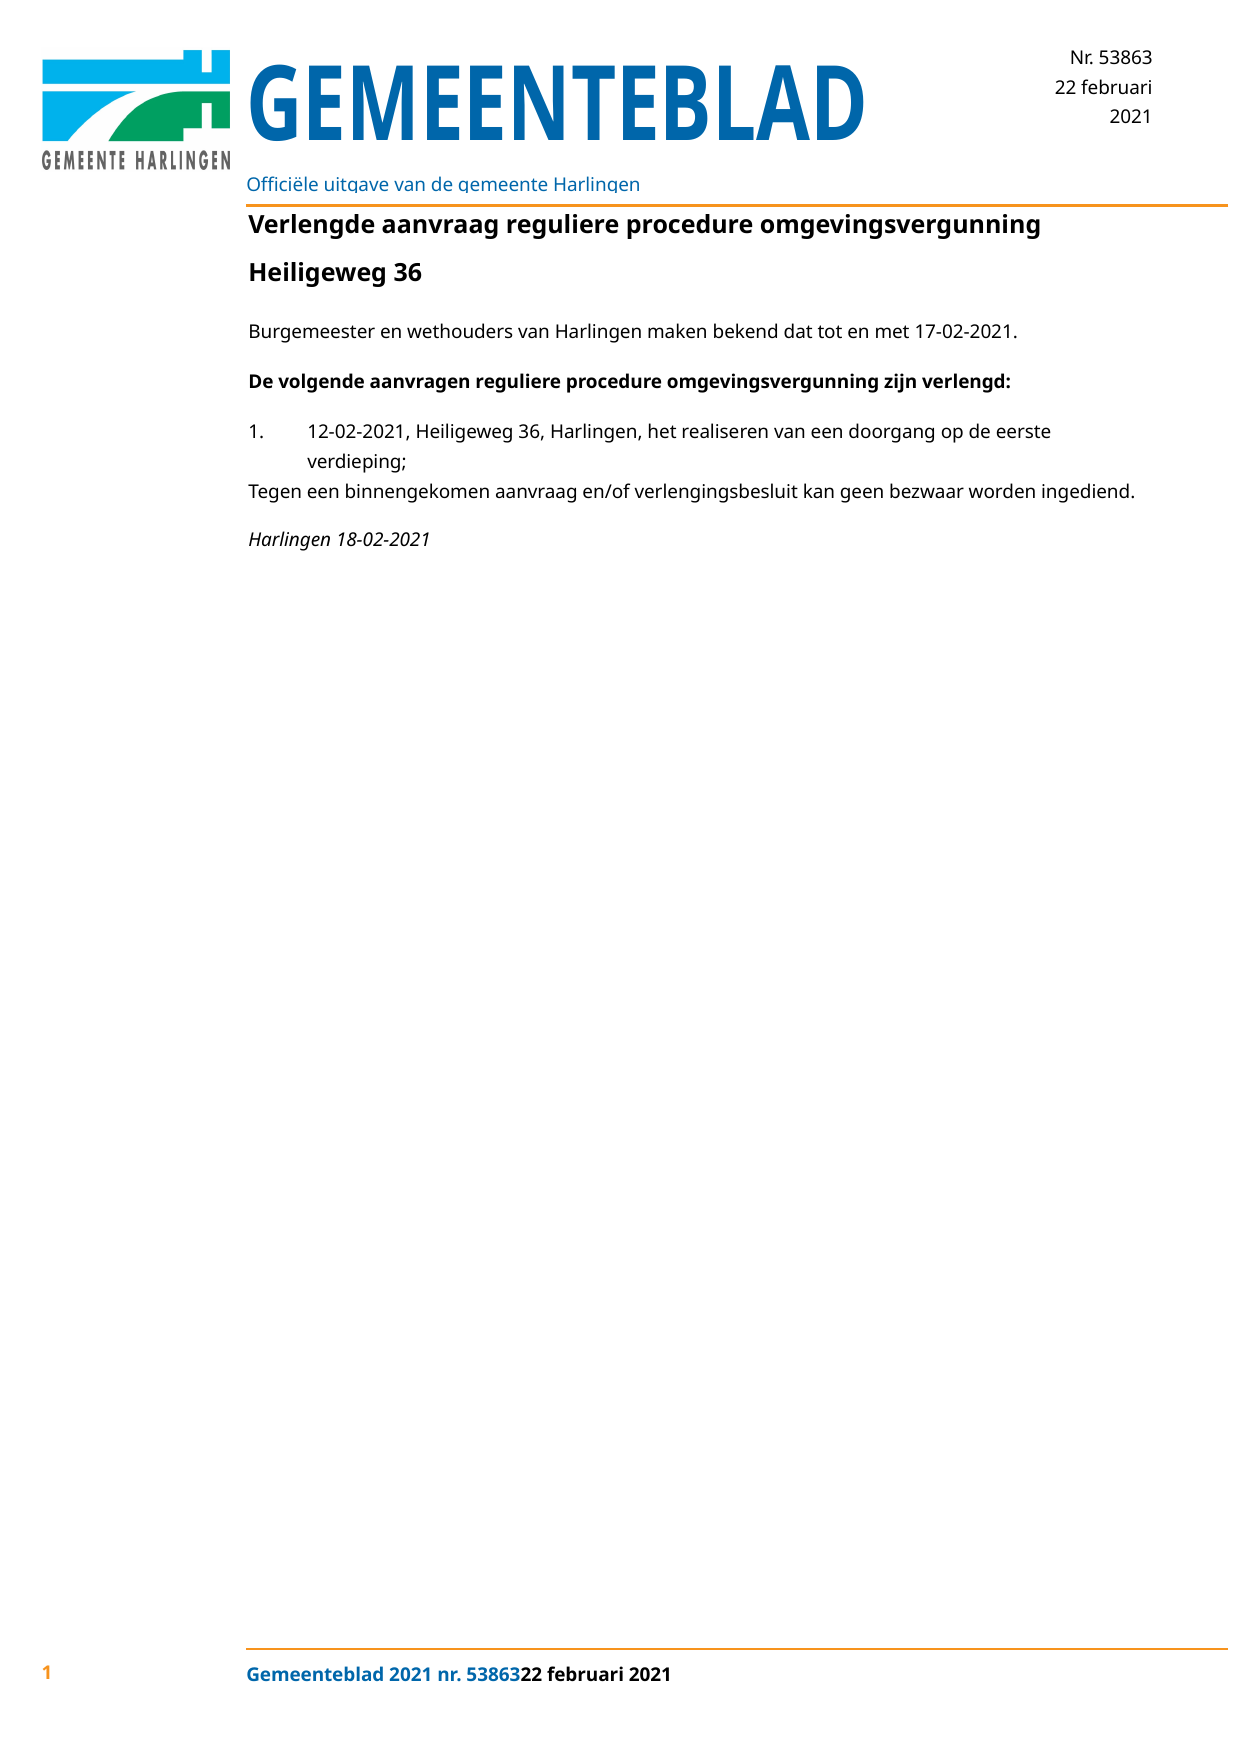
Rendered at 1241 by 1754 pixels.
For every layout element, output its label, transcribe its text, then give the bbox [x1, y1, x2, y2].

text Verlengde aanvraag reguliere procedure omgevingsvergunning Heiligeweg 36 [248, 207, 1152, 288]
text De volgende aanvragen reguliere procedure omgevingsvergunning zijn verlengd: [248, 368, 1152, 394]
text Burgemeester en wethouders van Harlingen maken bekend dat tot en met 17-02-2021. [248, 318, 1152, 344]
text Harlingen 18-02-2021 [248, 526, 1152, 551]
list 12-02-2021, Heiligeweg 36, Harlingen, het realiseren van een doorgang op de eerste verdieping; [248, 419, 1152, 474]
picture [41, 47, 231, 172]
text Tegen een binnengekomen aanvraag en/of verlengingsbesluit kan geen bezwaar worden ingediend. [248, 478, 1152, 504]
